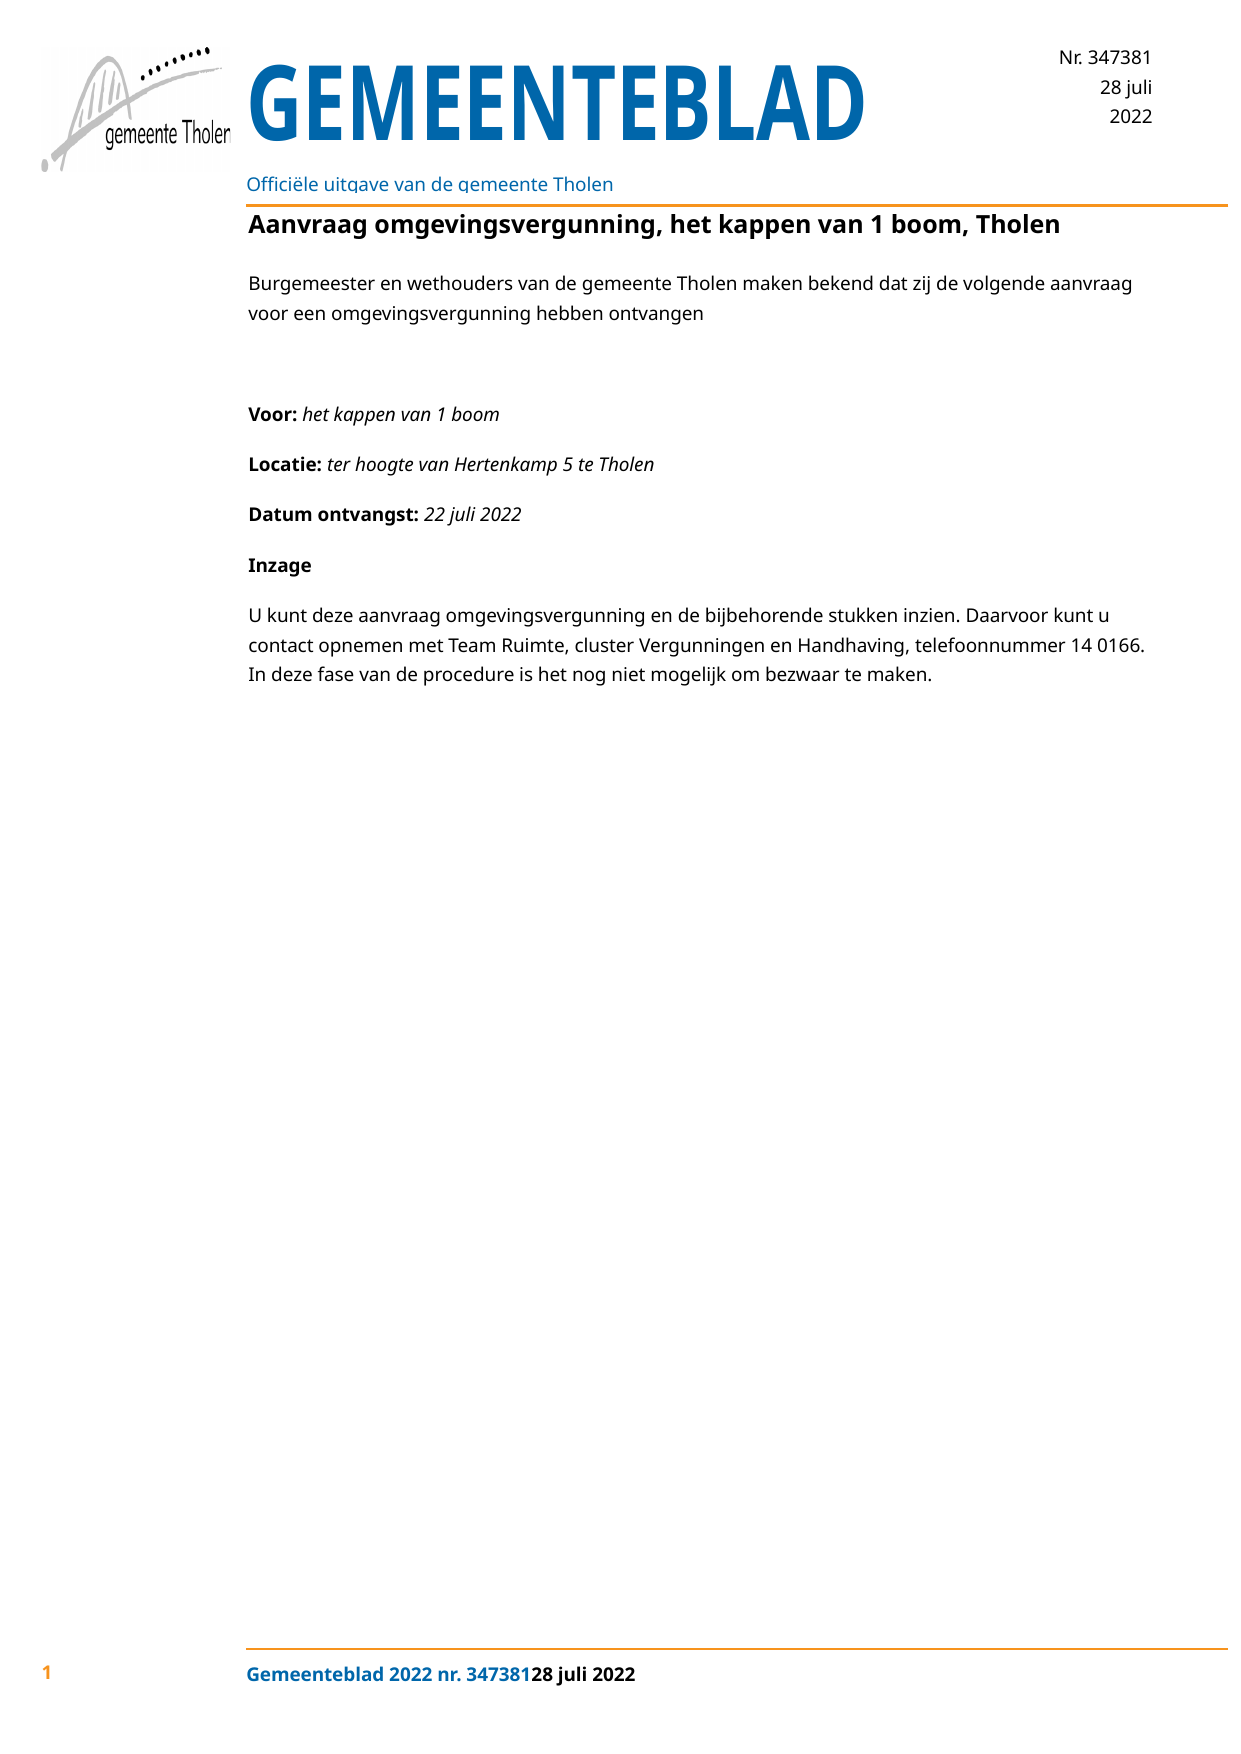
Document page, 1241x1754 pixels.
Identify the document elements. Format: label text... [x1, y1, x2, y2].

text Aanvraag omgevingsvergunning, het kappen van 1 boom, Tholen [248, 207, 1152, 241]
text Locatie: ter hoogte van Hertenkamp 5 te Tholen [248, 451, 1152, 477]
picture [41, 47, 231, 172]
text Voor: het kappen van 1 boom [248, 401, 1152, 426]
text U kunt deze aanvraag omgevingsvergunning en de bijbehorende stukken inzien. Daarvoor kunt u contact opnemen met Team Ruimte, cluster Vergunningen en Handhaving, telefoonnummer 14 0166. In deze fase van de procedure is het nog niet mogelijk om bezwaar te maken. [248, 602, 1152, 687]
text Inzage [248, 552, 1152, 578]
text Burgemeester en wethouders van de gemeente Tholen maken bekend dat zij de volgende aanvraag voor een omgevingsvergunning hebben ontvangen [248, 270, 1152, 326]
text Datum ontvangst: 22 juli 2022 [248, 502, 1152, 527]
